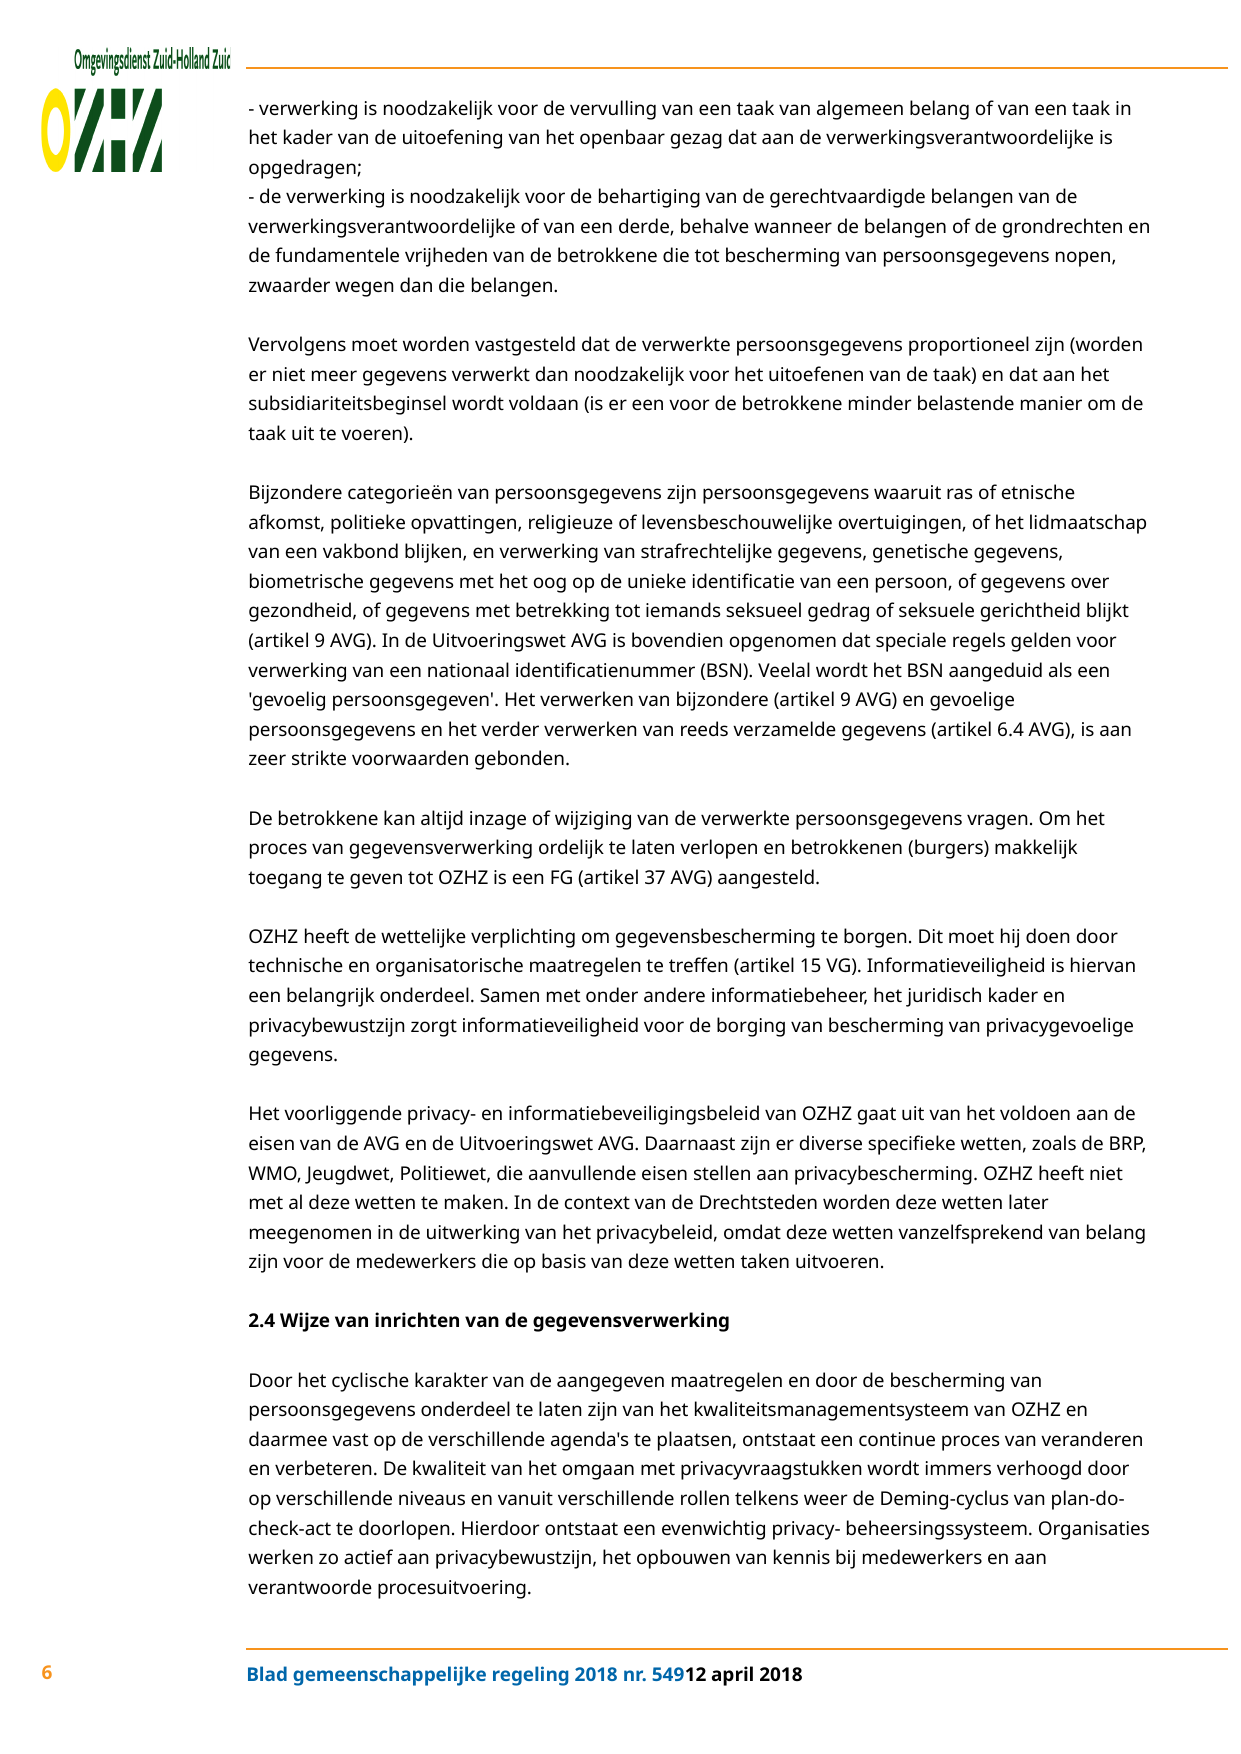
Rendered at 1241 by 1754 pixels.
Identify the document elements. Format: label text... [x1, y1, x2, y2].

text Vervolgens moet worden vastgesteld dat de verwerkte persoonsgegevens proportioneel zijn (worden er niet meer gegevens verwerkt dan noodzakelijk voor het uitoefenen van de taak) en dat aan het subsidiariteitsbeginsel wordt voldaan (is er een voor de betrokkene minder belastende manier om de taak uit te voeren). [248, 331, 1152, 446]
text Bijzondere categorieën van persoonsgegevens zijn persoonsgegevens waaruit ras of etnische afkomst, politieke opvattingen, religieuze of levensbeschouwelijke overtuigingen, of het lidmaatschap van een vakbond blijken, en verwerking van strafrechtelijke gegevens, genetische gegevens, biometrische gegevens met het oog op de unieke identificatie van een persoon, of gegevens over gezondheid, of gegevens met betrekking tot iemands seksueel gedrag of seksuele gerichtheid blijkt (artikel 9 AVG). In de Uitvoeringswet AVG is bovendien opgenomen dat speciale regels gelden voor verwerking van een nationaal identificatienummer (BSN). Veelal wordt het BSN aangeduid als een 'gevoelig persoonsgegeven'. Het verwerken van bijzondere (artikel 9 AVG) en gevoelige persoonsgegevens en het verder verwerken van reeds verzamelde gegevens (artikel 6.4 AVG), is aan zeer strikte voorwaarden gebonden. [248, 479, 1152, 771]
text - de verwerking is noodzakelijk voor de behartiging van de gerechtvaardigde belangen van de verwerkingsverantwoordelijke of van een derde, behalve wanneer de belangen of de grondrechten en de fundamentele vrijheden van de betrokkene die tot bescherming van persoonsgegevens nopen, zwaarder wegen dan die belangen. [248, 183, 1152, 298]
text OZHZ heeft de wettelijke verplichting om gegevensbescherming te borgen. Dit moet hij doen door technische en organisatorische maatregelen te treffen (artikel 15 VG). Informatieveiligheid is hiervan een belangrijk onderdeel. Samen met onder andere informatiebeheer, het juridisch kader en privacybewustzijn zorgt informatieveiligheid voor de borging van bescherming van privacygevoelige gegevens. [248, 923, 1152, 1067]
picture [41, 47, 231, 172]
text - verwerking is noodzakelijk voor de vervulling van een taak van algemeen belang of van een taak in het kader van de uitoefening van het openbaar gezag dat aan de verwerkingsverantwoordelijke is opgedragen; [248, 95, 1152, 180]
text 2.4 Wijze van inrichten van de gegevensverwerking [248, 1308, 1152, 1333]
text De betrokkene kan altijd inzage of wijziging van de verwerkte persoonsgegevens vragen. Om het proces van gegevensverwerking ordelijk te laten verlopen en betrokkenen (burgers) makkelijk toegang te geven tot OZHZ is een FG (artikel 37 AVG) aangesteld. [248, 805, 1152, 890]
text Door het cyclische karakter van de aangegeven maatregelen en door de bescherming van persoonsgegevens onderdeel te laten zijn van het kwaliteitsmanagementsysteem van OZHZ en daarmee vast op de verschillende agenda's te plaatsen, ontstaat een continue proces van veranderen en verbeteren. De kwaliteit van het omgaan met privacyvraagstukken wordt immers verhoogd door op verschillende niveaus en vanuit verschillende rollen telkens weer de Deming-cyclus van plan-do-check-act te doorlopen. Hierdoor ontstaat een evenwichtig privacy- beheersingssysteem. Organisaties werken zo actief aan privacybewustzijn, het opbouwen van kennis bij medewerkers en aan verantwoorde procesuitvoering. [248, 1367, 1152, 1600]
text Het voorliggende privacy- en informatiebeveiligingsbeleid van OZHZ gaat uit van het voldoen aan de eisen van de AVG en de Uitvoeringswet AVG. Daarnaast zijn er diverse specifieke wetten, zoals de BRP, WMO, Jeugdwet, Politiewet, die aanvullende eisen stellen aan privacybescherming. OZHZ heeft niet met al deze wetten te maken. In de context van de Drechtsteden worden deze wetten later meegenomen in de uitwerking van het privacybeleid, omdat deze wetten vanzelfsprekend van belang zijn voor de medewerkers die op basis van deze wetten taken uitvoeren. [248, 1101, 1152, 1274]
